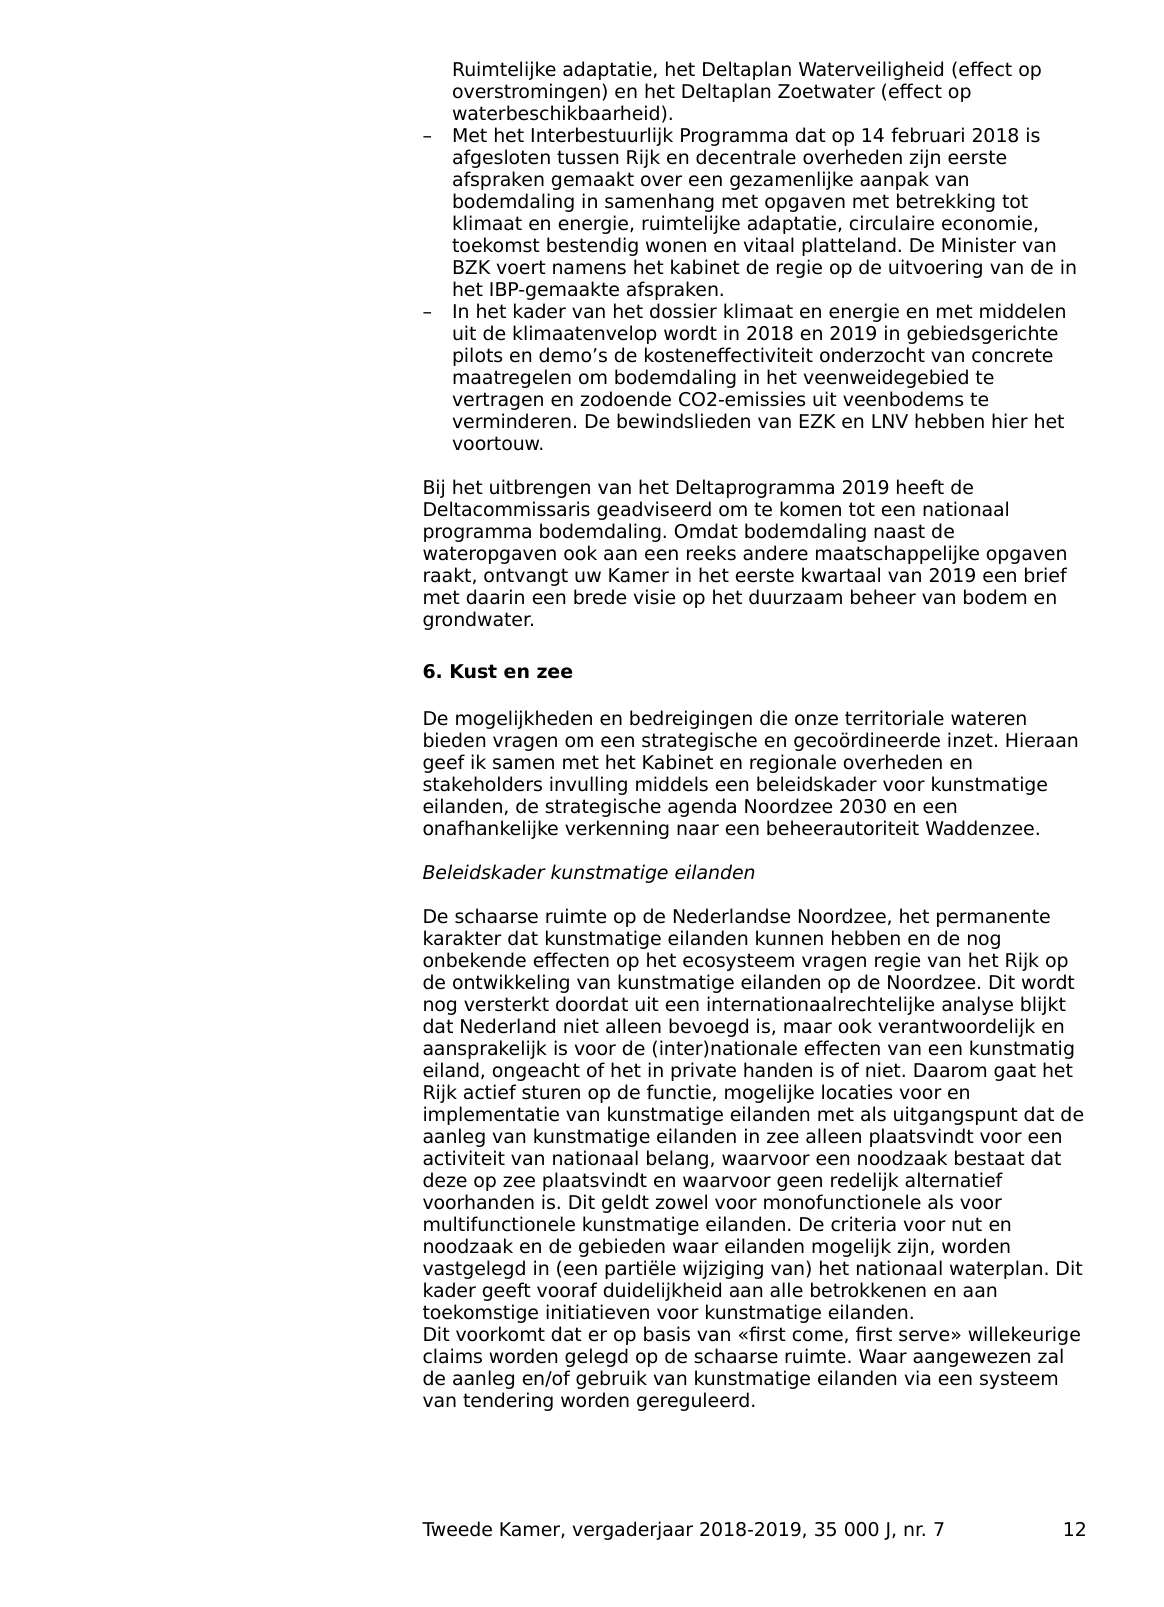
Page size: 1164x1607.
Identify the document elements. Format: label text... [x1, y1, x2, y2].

text De mogelijkheden en bedreigingen die onze territoriale wateren bieden vragen om een strategische en gecoördineerde inzet. Hieraan geef ik samen met het Kabinet en regionale overheden en stakeholders invulling middels een beleidskader voor kunstmatige eilanden, de strategische agenda Noordzee 2030 en een onafhankelijke verkenning naar een beheerautoriteit Waddenzee. [422, 708, 1087, 839]
text De schaarse ruimte op de Nederlandse Noordzee, het permanente karakter dat kunstmatige eilanden kunnen hebben en de nog onbekende effecten op het ecosysteem vragen regie van het Rijk op de ontwikkeling van kunstmatige eilanden op de Noordzee. Dit wordt nog versterkt doordat uit een internationaalrechtelijke analyse blijkt dat Nederland niet alleen bevoegd is, maar ook verantwoordelijk en aansprakelijk is voor de (inter)nationale effecten van een kunstmatig eiland, ongeacht of het in private handen is of niet. Daarom gaat het Rijk actief sturen op de functie, mogelijke locaties voor en implementatie van kunstmatige eilanden met als uitgangspunt dat de aanleg van kunstmatige eilanden in zee alleen plaatsvindt voor een activiteit van nationaal belang, waarvoor een noodzaak bestaat dat deze op zee plaatsvindt en waarvoor geen redelijk alternatief voorhanden is. Dit geldt zowel voor monofunctionele als voor multifunctionele kunstmatige eilanden. De criteria voor nut en noodzaak en de gebieden waar eilanden mogelijk zijn, worden vastgelegd in (een partiële wijziging van) het nationaal waterplan. Dit kader geeft vooraf duidelijkheid aan alle betrokkenen en aan toekomstige initiatieven voor kunstmatige eilanden. [422, 906, 1087, 1323]
subtitle Beleidskader kunstmatige eilanden [422, 862, 1087, 884]
text Bij het uitbrengen van het Deltaprogramma 2019 heeft de Deltacommissaris geadviseerd om te komen tot een nationaal programma bodemdaling. Omdat bodemdaling naast de wateropgaven ook aan een reeks andere maatschappelijke opgaven raakt, ontvangt uw Kamer in het eerste kwartaal van 2019 een brief met daarin een brede visie op het duurzaam beheer van bodem en grondwater. [422, 477, 1087, 631]
text Dit voorkomt dat er op basis van «first come, first serve» willekeurige claims worden gelegd op de schaarse ruimte. Waar aangewezen zal de aanleg en/of gebruik van kunstmatige eilanden via een systeem van tendering worden gereguleerd. [422, 1323, 1087, 1411]
text – Met het Interbestuurlijk Programma dat op 14 februari 2018 is afgesloten tussen Rijk en decentrale overheden zijn eerste afspraken gemaakt over een gezamenlijke aanpak van bodemdaling in samenhang met opgaven met betrekking tot klimaat en energie, ruimtelijke adaptatie, circulaire economie, toekomst bestendig wonen en vitaal platteland. De Minister van BZK voert namens het kabinet de regie op de uitvoering van de in het IBP-gemaakte afspraken. [422, 125, 1087, 301]
text – In het kader van het dossier klimaat en energie en met middelen uit de klimaatenvelop wordt in 2018 en 2019 in gebiedsgerichte pilots en demo’s de kosteneffectiviteit onderzocht van concrete maatregelen om bodemdaling in het veenweidegebied te vertragen en zodoende CO2-emissies uit veenbodems te verminderen. De bewindslieden van EZK en LNV hebben hier het voortouw. [422, 301, 1087, 455]
subtitle 6. Kust en zee [422, 661, 1087, 683]
text Ruimtelijke adaptatie, het Deltaplan Waterveiligheid (effect op overstromingen) en het Deltaplan Zoetwater (effect op waterbeschikbaarheid). [422, 59, 1087, 125]
